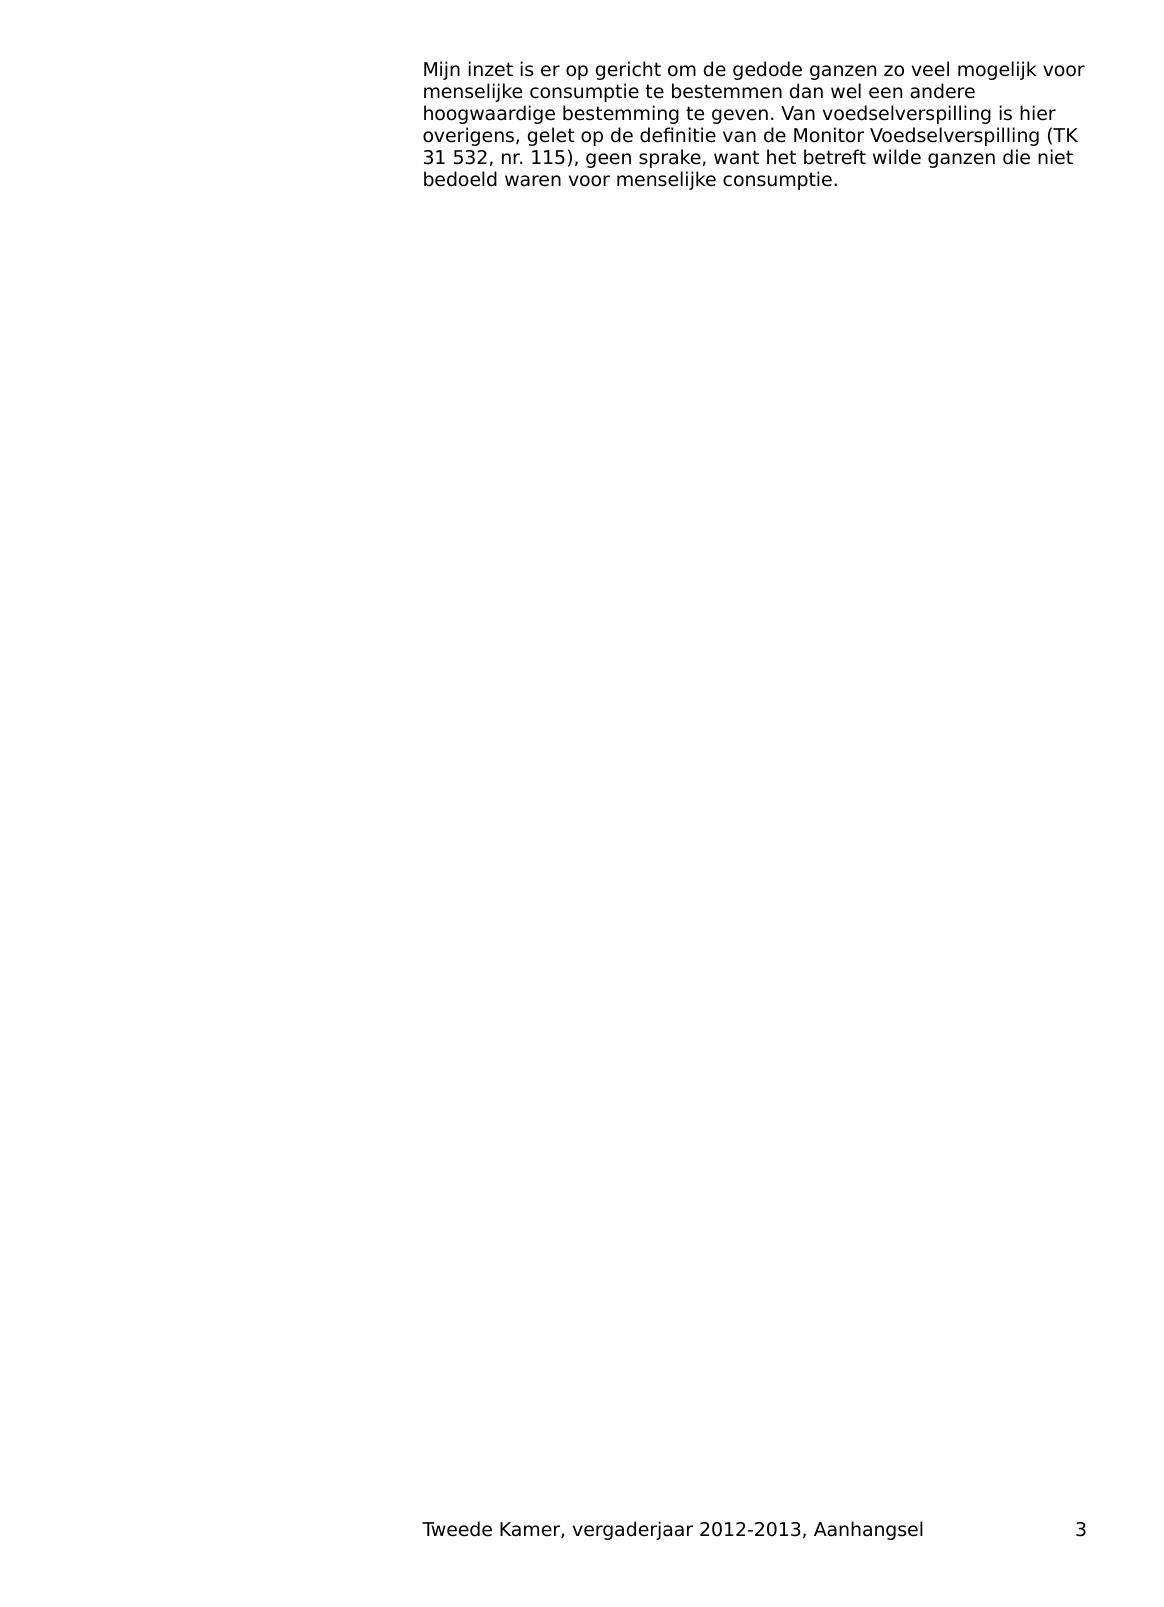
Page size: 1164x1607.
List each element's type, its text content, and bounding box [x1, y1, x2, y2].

text Mijn inzet is er op gericht om de gedode ganzen zo veel mogelijk voor menselijke consumptie te bestemmen dan wel een andere hoogwaardige bestemming te geven. Van voedselverspilling is hier overigens, gelet op de definitie van de Monitor Voedselverspilling (TK 31 532, nr. 115), geen sprake, want het betreft wilde ganzen die niet bedoeld waren voor menselijke consumptie. [422, 59, 1087, 191]
